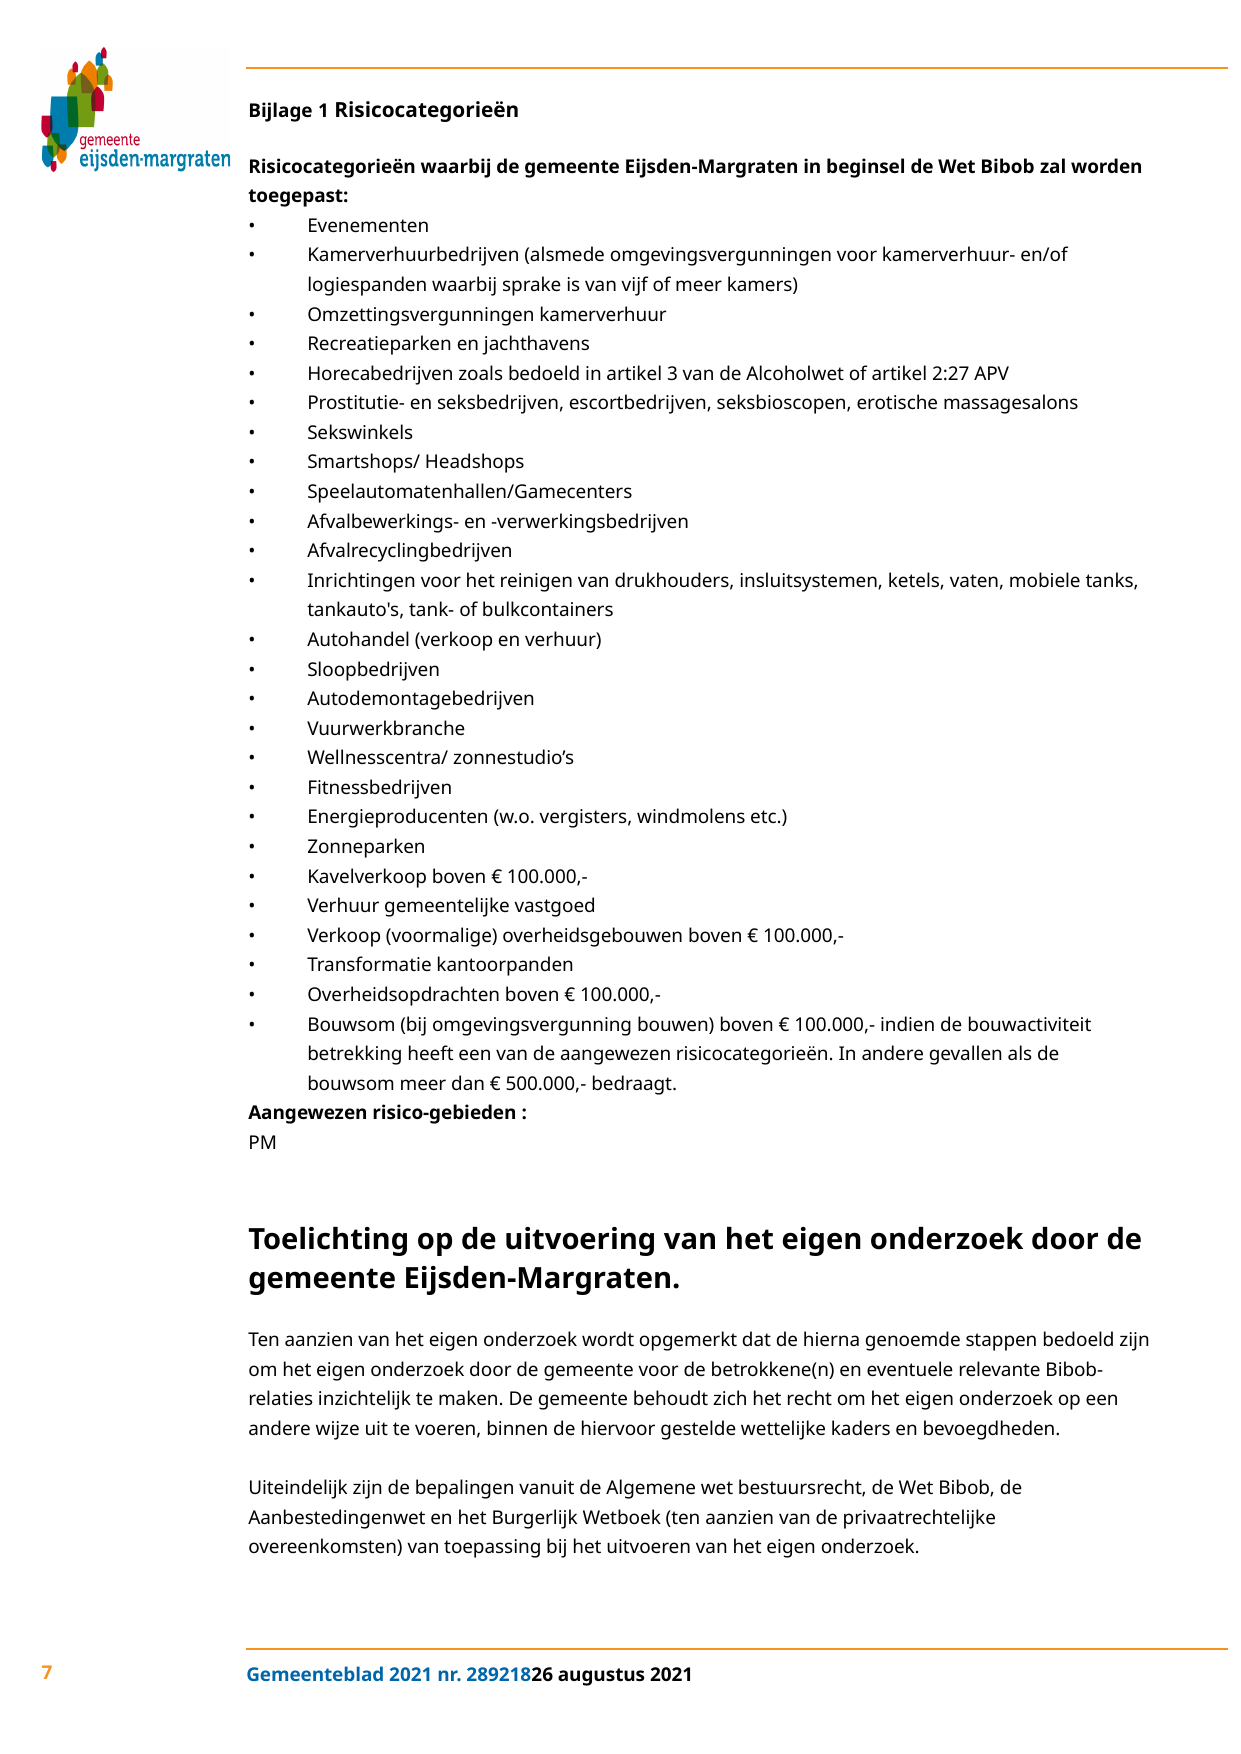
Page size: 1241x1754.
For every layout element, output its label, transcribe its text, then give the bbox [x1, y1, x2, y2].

list Verkoop (voormalige) overheidsgebouwen boven € 100.000,- [248, 922, 1152, 948]
list Sloopbedrijven [248, 656, 1152, 682]
list Horecabedrijven zoals bedoeld in artikel 3 van de Alcoholwet of artikel 2:27 APV [248, 360, 1152, 386]
list Recreatieparken en jachthavens [248, 330, 1152, 356]
list Bouwsom (bij omgevingsvergunning bouwen) boven € 100.000,- indien de bouwactiviteit betrekking heeft een van de aangewezen risicocategorieën. In andere gevallen als de bouwsom meer dan € 500.000,- bedraagt. [248, 1011, 1152, 1096]
list Vuurwerkbranche [248, 715, 1152, 741]
list Autohandel (verkoop en verhuur) [248, 626, 1152, 652]
list Wellnesscentra/ zonnestudio’s [248, 744, 1152, 770]
picture [41, 47, 231, 172]
list Afvalbewerkings- en -verwerkingsbedrijven [248, 508, 1152, 534]
list Sekswinkels [248, 419, 1152, 445]
list Zonneparken [248, 833, 1152, 859]
list Inrichtingen voor het reinigen van drukhouders, insluitsystemen, ketels, vaten, mobiele tanks, tankauto's, tank- of bulkcontainers [248, 567, 1152, 622]
text Toelichting op de uitvoering van het eigen onderzoek door de gemeente Eijsden-Margraten. [248, 1218, 1152, 1297]
list Prostitutie- en seksbedrijven, escortbedrijven, seksbioscopen, erotische massagesalons [248, 389, 1152, 415]
list Overheidsopdrachten boven € 100.000,- [248, 981, 1152, 1007]
list Kavelverkoop boven € 100.000,- [248, 863, 1152, 889]
list Transformatie kantoorpanden [248, 952, 1152, 977]
list Autodemontagebedrijven [248, 685, 1152, 711]
text Aangewezen risico-gebieden : [248, 1099, 1152, 1125]
text Bijlage 1 Risicocategorieën [248, 95, 1152, 123]
list Kamerverhuurbedrijven (alsmede omgevingsvergunningen voor kamerverhuur- en/of logiespanden waarbij sprake is van vijf of meer kamers) [248, 242, 1152, 297]
text PM [248, 1129, 1152, 1155]
text Risicocategorieën waarbij de gemeente Eijsden-Margraten in beginsel de Wet Bibob zal worden toegepast: [248, 153, 1152, 208]
list Energieproducenten (w.o. vergisters, windmolens etc.) [248, 804, 1152, 829]
text Uiteindelijk zijn de bepalingen vanuit de Algemene wet bestuursrecht, de Wet Bibob, de Aanbestedingenwet en het Burgerlijk Wetboek (ten aanzien van de privaatrechtelijke overeenkomsten) van toepassing bij het uitvoeren van het eigen onderzoek. [248, 1474, 1152, 1559]
list Fitnessbedrijven [248, 774, 1152, 800]
list Evenementen [248, 212, 1152, 238]
list Omzettingsvergunningen kamerverhuur [248, 301, 1152, 327]
list Afvalrecyclingbedrijven [248, 537, 1152, 563]
list Verhuur gemeentelijke vastgoed [248, 892, 1152, 918]
list Smartshops/ Headshops [248, 449, 1152, 474]
list Speelautomatenhallen/Gamecenters [248, 478, 1152, 504]
text Ten aanzien van het eigen onderzoek wordt opgemerkt dat de hierna genoemde stappen bedoeld zijn om het eigen onderzoek door de gemeente voor de betrokkene(n) en eventuele relevante Bibob-relaties inzichtelijk te maken. De gemeente behoudt zich het recht om het eigen onderzoek op een andere wijze uit te voeren, binnen de hiervoor gestelde wettelijke kaders en bevoegdheden. [248, 1326, 1152, 1441]
